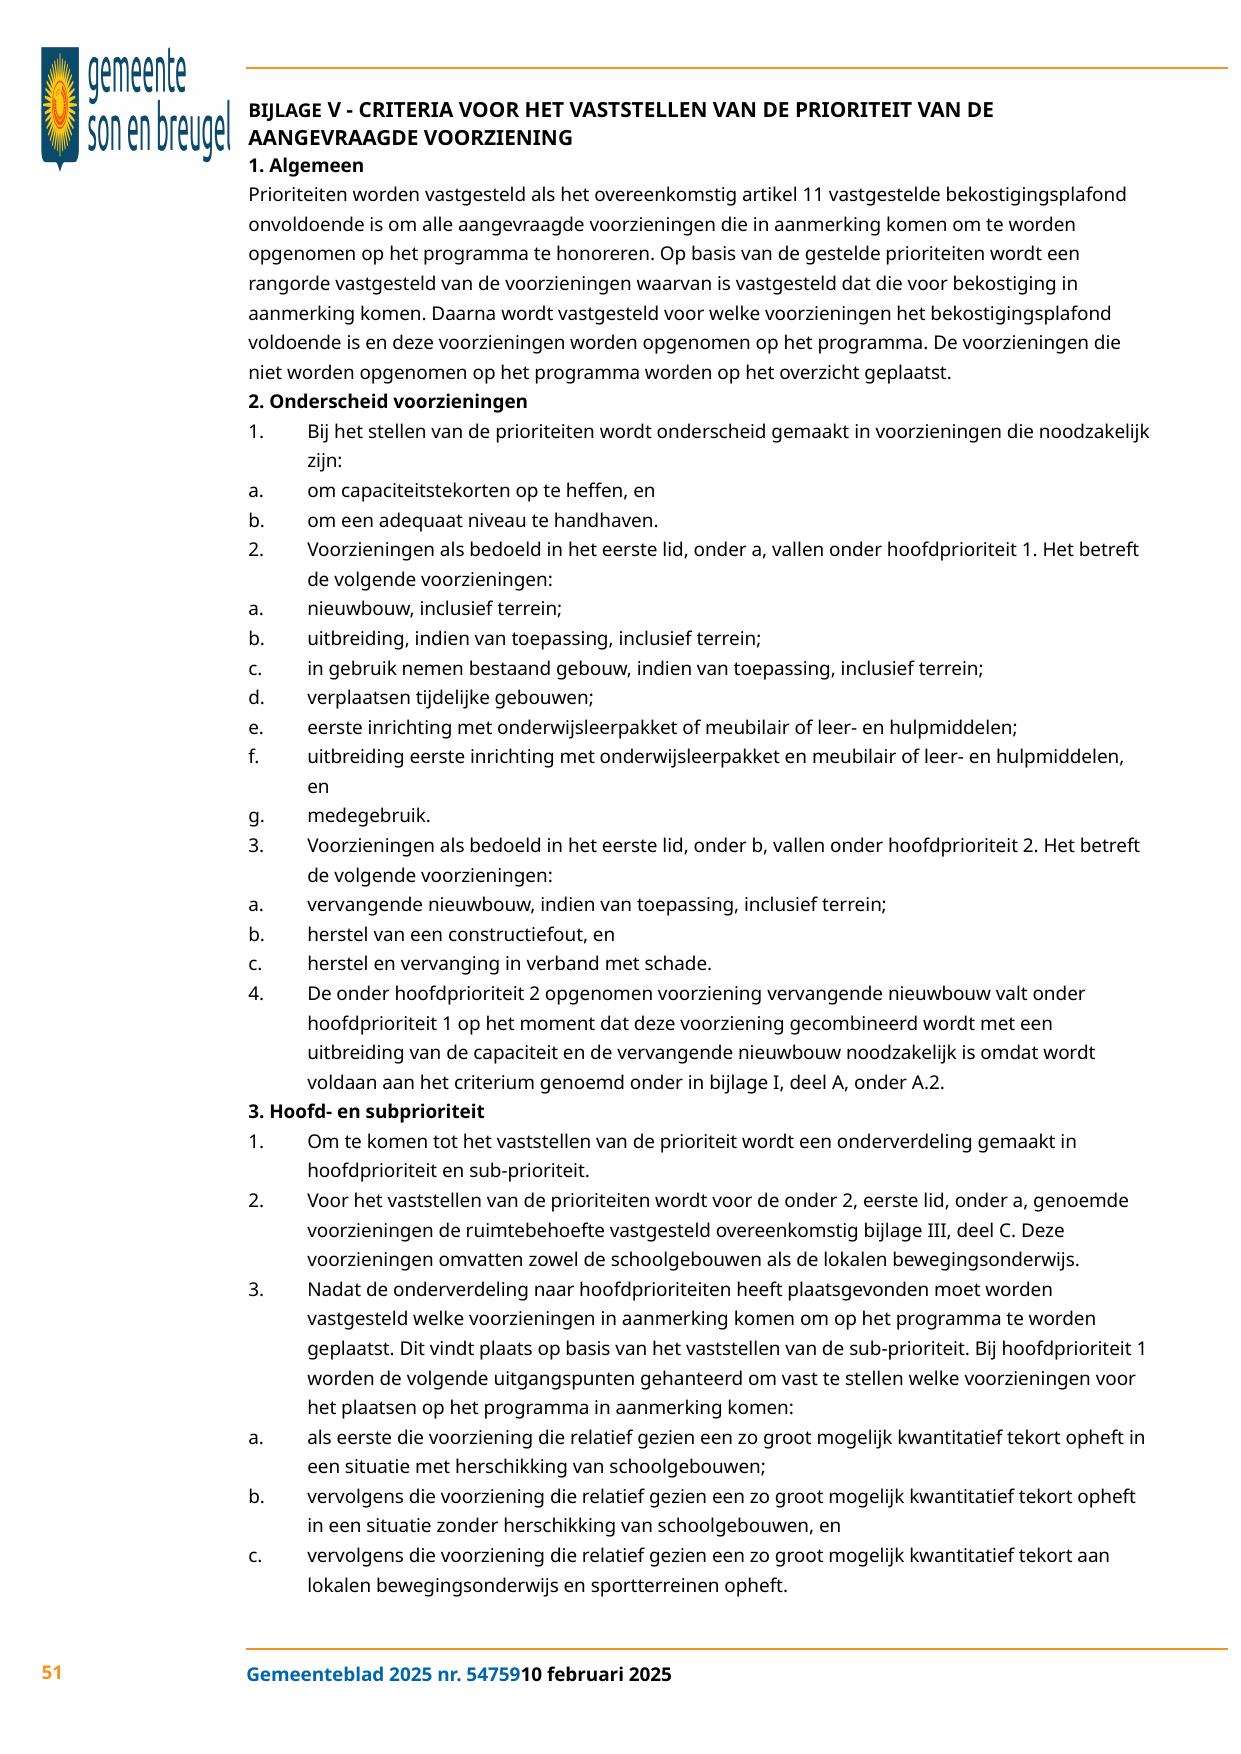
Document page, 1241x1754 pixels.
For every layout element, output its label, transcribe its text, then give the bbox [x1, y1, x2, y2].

text 1. Algemeen [248, 152, 1152, 177]
text 3. Hoofd- en subprioriteit [248, 1098, 1152, 1124]
list Voorzieningen als bedoeld in het eerste lid, onder a, vallen onder hoofdprioriteit 1. Het betreft de volgende voorzieningen: [248, 536, 1152, 592]
list vervolgens die voorziening die relatief gezien een zo groot mogelijk kwantitatief tekort opheft in een situatie zonder herschikking van schoolgebouwen, en [248, 1483, 1152, 1538]
list herstel van een constructiefout, en [248, 921, 1152, 947]
list Bij het stellen van de prioriteiten wordt onderscheid gemaakt in voorzieningen die noodzakelijk zijn: [248, 418, 1152, 473]
list in gebruik nemen bestaand gebouw, indien van toepassing, inclusief terrein; [248, 655, 1152, 680]
picture [41, 47, 231, 172]
text Prioriteiten worden vastgesteld als het overeenkomstig artikel 11 vastgestelde bekostigingsplafond onvoldoende is om alle aangevraagde voorzieningen die in aanmerking komen om te worden opgenomen op het programma te honoreren. Op basis van de gestelde prioriteiten wordt een rangorde vastgesteld van de voorzieningen waarvan is vastgesteld dat die voor bekostiging in aanmerking komen. Daarna wordt vastgesteld voor welke voorzieningen het bekostigingsplafond voldoende is en deze voorzieningen worden opgenomen op het programma. De voorzieningen die niet worden opgenomen op het programma worden op het overzicht geplaatst. [248, 181, 1152, 384]
list Om te komen tot het vaststellen van de prioriteit wordt een onderverdeling gemaakt in hoofdprioriteit en sub-prioriteit. [248, 1128, 1152, 1183]
list Voor het vaststellen van de prioriteiten wordt voor de onder 2, eerste lid, onder a, genoemde voorzieningen de ruimtebehoefte vastgesteld overeenkomstig bijlage III, deel C. Deze voorzieningen omvatten zowel de schoolgebouwen als de lokalen bewegingsonderwijs. [248, 1187, 1152, 1272]
list Nadat de onderverdeling naar hoofdprioriteiten heeft plaatsgevonden moet worden vastgesteld welke voorzieningen in aanmerking komen om op het programma te worden geplaatst. Dit vindt plaats op basis van het vaststellen van de sub-prioriteit. Bij hoofdprioriteit 1 worden de volgende uitgangspunten gehanteerd om vast te stellen welke voorzieningen voor het plaatsen op het programma in aanmerking komen: [248, 1276, 1152, 1420]
list eerste inrichting met onderwijsleerpakket of meubilair of leer- en hulpmiddelen; [248, 714, 1152, 739]
text BIJLAGE V - CRITERIA VOOR HET VASTSTELLEN VAN DE PRIORITEIT VAN DE AANGEVRAAGDE VOORZIENING [248, 95, 1152, 152]
list medegebruik. [248, 803, 1152, 828]
list nieuwbouw, inclusief terrein; [248, 596, 1152, 621]
list vervolgens die voorziening die relatief gezien een zo groot mogelijk kwantitatief tekort aan lokalen bewegingsonderwijs en sportterreinen opheft. [248, 1542, 1152, 1597]
list Voorzieningen als bedoeld in het eerste lid, onder b, vallen onder hoofdprioriteit 2. Het betreft de volgende voorzieningen: [248, 832, 1152, 887]
list vervangende nieuwbouw, indien van toepassing, inclusief terrein; [248, 891, 1152, 917]
list om een adequaat niveau te handhaven. [248, 507, 1152, 532]
list om capaciteitstekorten op te heffen, en [248, 477, 1152, 503]
list De onder hoofdprioriteit 2 opgenomen voorziening vervangende nieuwbouw valt onder hoofdprioriteit 1 op het moment dat deze voorziening gecombineerd wordt met een uitbreiding van de capaciteit en de vervangende nieuwbouw noodzakelijk is omdat wordt voldaan aan het criterium genoemd onder in bijlage I, deel A, onder A.2. [248, 980, 1152, 1094]
text 2. Onderscheid voorzieningen [248, 388, 1152, 414]
list verplaatsen tijdelijke gebouwen; [248, 684, 1152, 710]
list herstel en vervanging in verband met schade. [248, 951, 1152, 976]
list uitbreiding eerste inrichting met onderwijsleerpakket en meubilair of leer- en hulpmiddelen, en [248, 743, 1152, 799]
list als eerste die voorziening die relatief gezien een zo groot mogelijk kwantitatief tekort opheft in een situatie met herschikking van schoolgebouwen; [248, 1424, 1152, 1479]
list uitbreiding, indien van toepassing, inclusief terrein; [248, 625, 1152, 651]
